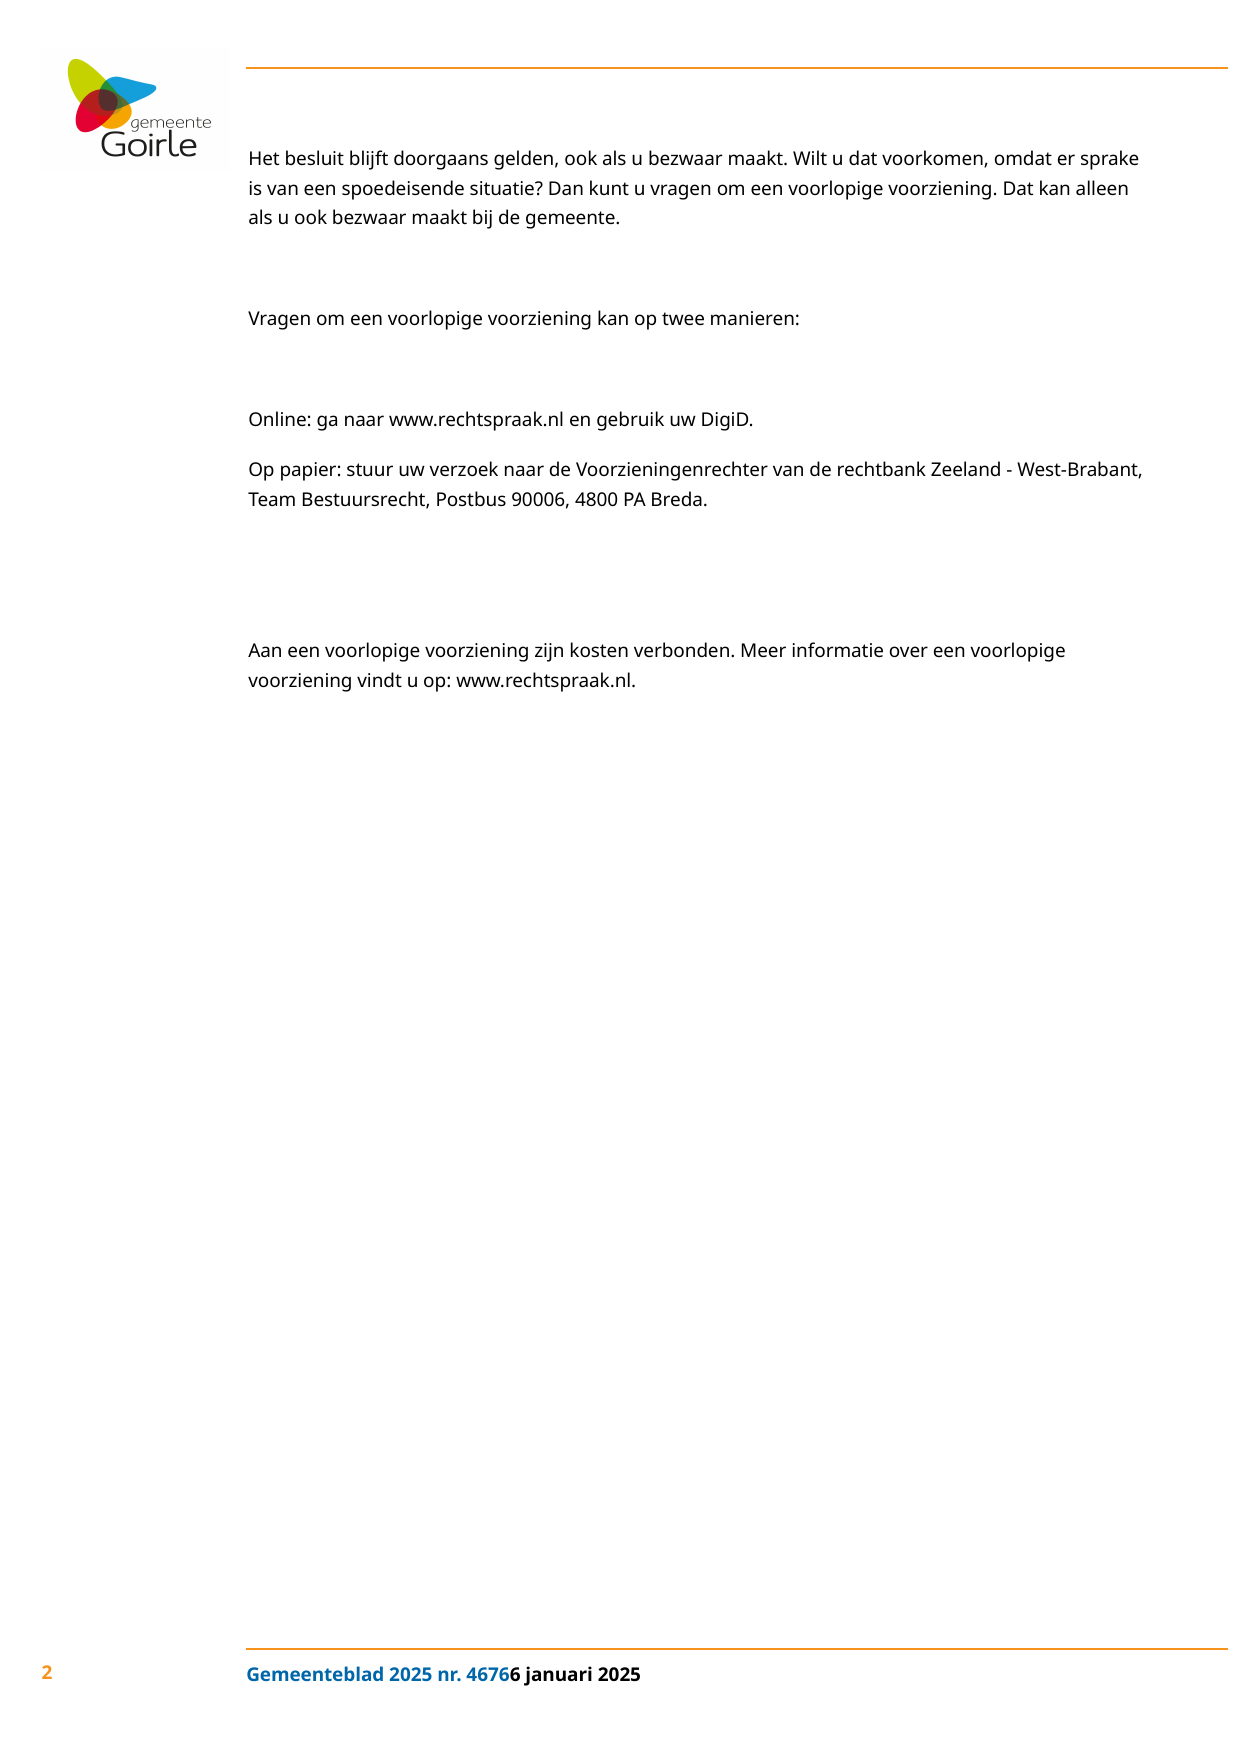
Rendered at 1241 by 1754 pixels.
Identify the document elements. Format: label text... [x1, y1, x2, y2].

text Op papier: stuur uw verzoek naar de Voorzieningenrechter van de rechtbank Zeeland - West-Brabant, Team Bestuursrecht, Postbus 90006, 4800 PA Breda. [248, 456, 1152, 512]
text Aan een voorlopige voorziening zijn kosten verbonden. Meer informatie over een voorlopige voorziening vindt u op: www.rechtspraak.nl. [248, 637, 1152, 693]
text Het besluit blijft doorgaans gelden, ook als u bezwaar maakt. Wilt u dat voorkomen, omdat er sprake is van een spoedeisende situatie? Dan kunt u vragen om een voorlopige voorziening. Dat kan alleen als u ook bezwaar maakt bij de gemeente. [248, 145, 1152, 230]
text Vragen om een voorlopige voorziening kan op twee manieren: [248, 305, 1152, 331]
text Online: ga naar www.rechtspraak.nl en gebruik uw DigiD. [248, 406, 1152, 432]
picture [41, 47, 231, 172]
